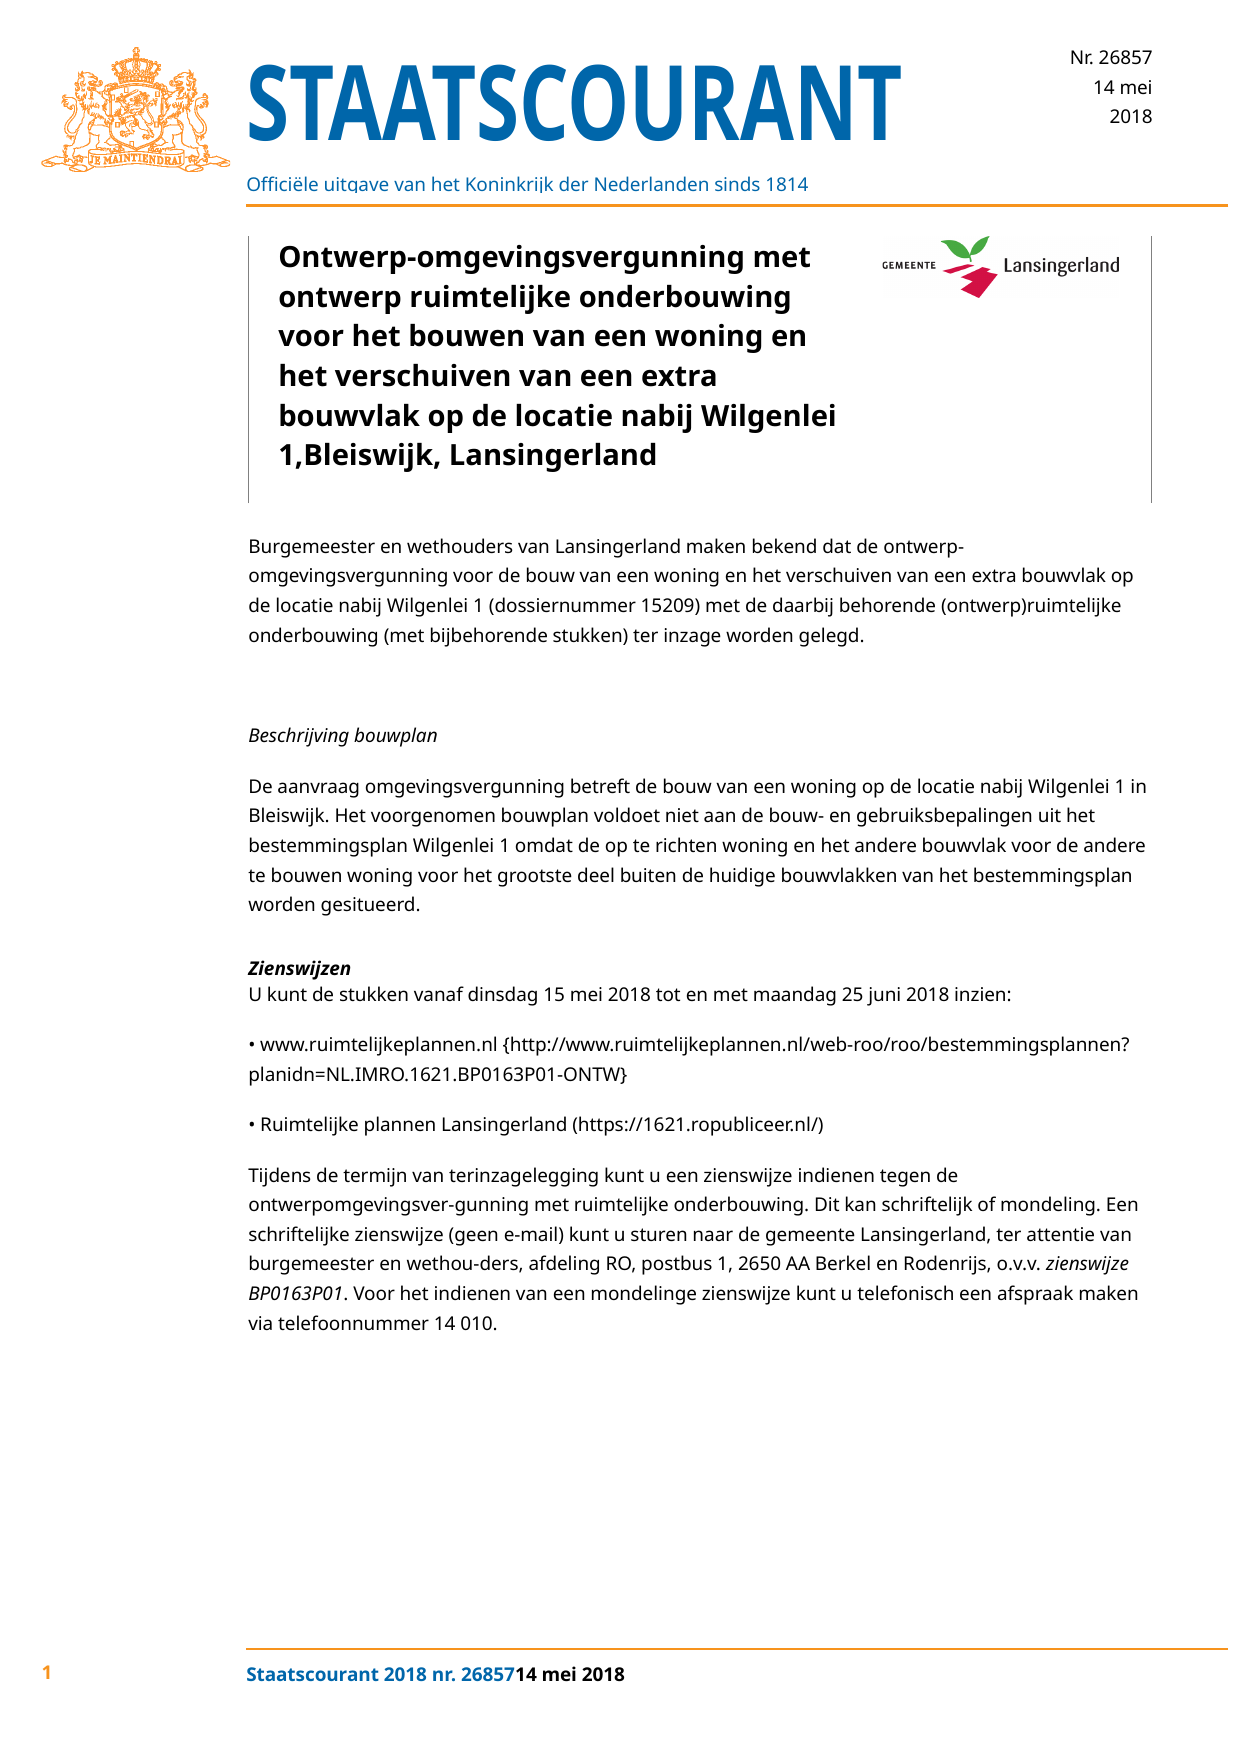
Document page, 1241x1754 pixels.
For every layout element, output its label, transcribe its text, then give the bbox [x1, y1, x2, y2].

text Tijdens de termijn van terinzagelegging kunt u een zienswijze indienen tegen de ontwerpomgevingsver-gunning met ruimtelijke onderbouwing. Dit kan schriftelijk of mondeling. Een schriftelijke zienswijze (geen e-mail) kunt u sturen naar de gemeente Lansingerland, ter attentie van burgemeester en wethou-ders, afdeling RO, postbus 1, 2650 AA Berkel en Rodenrijs, o.v.v. zienswijze BP0163P01. Voor het indienen van een mondelinge zienswijze kunt u telefonisch een afspraak maken via telefoonnummer 14 010. [248, 1162, 1152, 1336]
text De aanvraag omgevingsvergunning betreft de bouw van een woning op de locatie nabij Wilgenlei 1 in Bleiswijk. Het voorgenomen bouwplan voldoet niet aan de bouw- en gebruiksbepalingen uit het bestemmingsplan Wilgenlei 1 omdat de op te richten woning en het andere bouwvlak voor de andere te bouwen woning voor het grootste deel buiten de huidige bouwvlakken van het bestemmingsplan worden gesitueerd. [248, 773, 1152, 917]
text U kunt de stukken vanaf dinsdag 15 mei 2018 tot en met maandag 25 juni 2018 inzien: [248, 981, 1152, 1007]
text • www.ruimtelijkeplannen.nl {http://www.ruimtelijkeplannen.nl/web-roo/roo/bestemmingsplannen?planidn=NL.IMRO.1621.BP0163P01-ONTW} [248, 1031, 1152, 1087]
picture [41, 47, 231, 172]
text Burgemeester en wethouders van Lansingerland maken bekend dat de ontwerp-omgevingsvergunning voor de bouw van een woning en het verschuiven van een extra bouwvlak op de locatie nabij Wilgenlei 1 (dossiernummer 15209) met de daarbij behorende (ontwerp)ruimtelijke onderbouwing (met bijbehorende stukken) ter inzage worden gelegd. [248, 533, 1152, 647]
table_header Ontwerp-omgevingsvergunning met ontwerp ruimtelijke onderbouwing voor het bouwen van een woning en het verschuiven van een extra bouwvlak op de locatie nabij Wilgenlei 1,Bleiswijk, Lansingerland [249, 236, 850, 503]
text Beschrijving bouwplan [248, 723, 1152, 748]
text • Ruimtelijke plannen Lansingerland (https://1621.ropubliceer.nl/) [248, 1111, 1152, 1137]
picture [882, 236, 1119, 298]
text Zienswijzen [248, 955, 1152, 981]
table_header [850, 236, 1151, 503]
